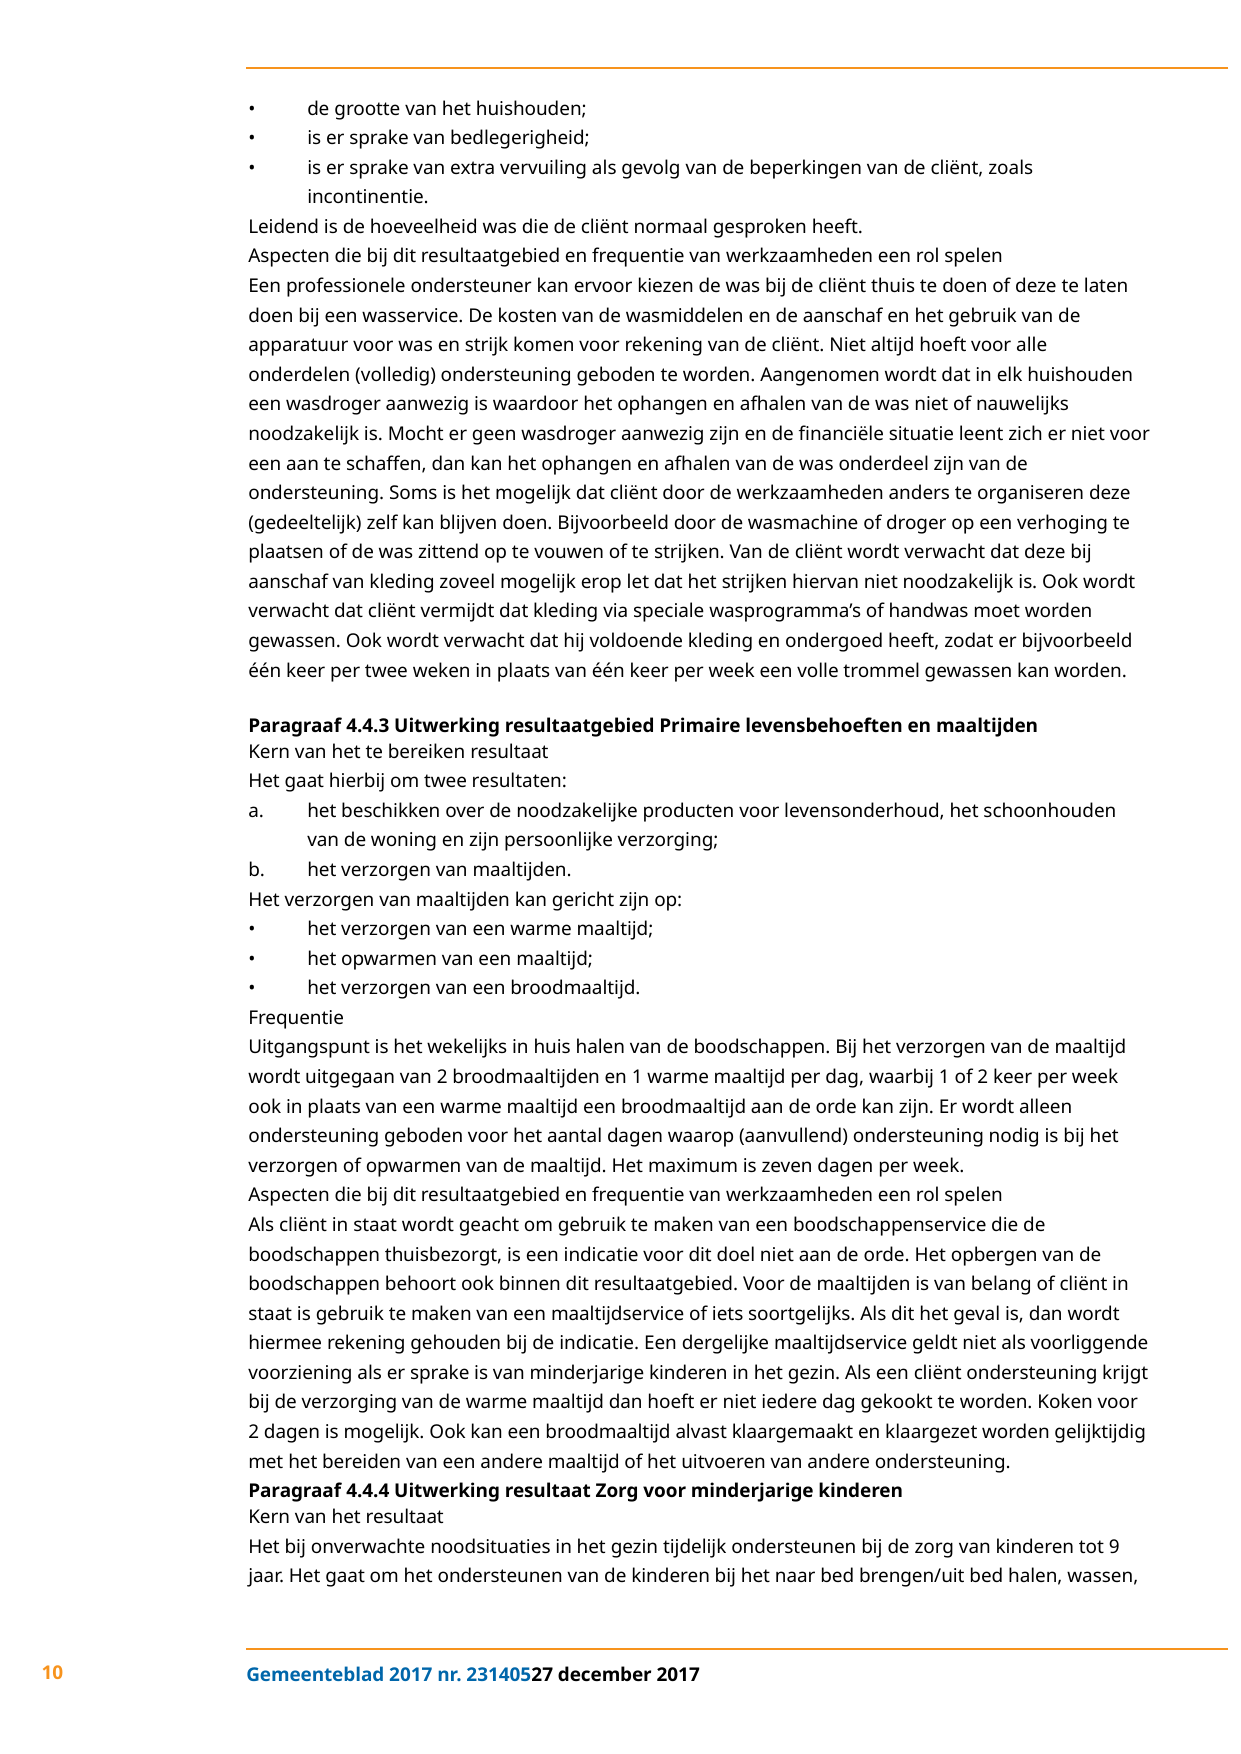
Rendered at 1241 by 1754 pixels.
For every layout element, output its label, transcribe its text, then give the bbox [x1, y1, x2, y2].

text Paragraaf 4.4.4 Uitwerking resultaat Zorg voor minderjarige kinderen [248, 1477, 1152, 1503]
list is er sprake van bedlegerigheid; [248, 124, 1152, 150]
list het beschikken over de noodzakelijke producten voor levensonderhoud, het schoonhouden van de woning en zijn persoonlijke verzorging; [248, 797, 1152, 852]
text Kern van het te bereiken resultaat [248, 738, 1152, 764]
text Kern van het resultaat [248, 1503, 1152, 1529]
text Uitgangspunt is het wekelijks in huis halen van de boodschappen. Bij het verzorgen van de maaltijd wordt uitgegaan van 2 broodmaaltijden en 1 warme maaltijd per dag, waarbij 1 of 2 keer per week ook in plaats van een warme maaltijd een broodmaaltijd aan de orde kan zijn. Er wordt alleen ondersteuning geboden voor het aantal dagen waarop (aanvullend) ondersteuning nodig is bij het verzorgen of opwarmen van de maaltijd. Het maximum is zeven dagen per week. [248, 1034, 1152, 1178]
list de grootte van het huishouden; [248, 95, 1152, 121]
list het opwarmen van een maaltijd; [248, 945, 1152, 971]
picture [41, 47, 231, 172]
text Het gaat hierbij om twee resultaten: [248, 767, 1152, 793]
text Aspecten die bij dit resultaatgebied en frequentie van werkzaamheden een rol spelen [248, 1182, 1152, 1207]
list het verzorgen van maaltijden. [248, 856, 1152, 882]
text Het verzorgen van maaltijden kan gericht zijn op: [248, 886, 1152, 912]
list het verzorgen van een broodmaaltijd. [248, 974, 1152, 1000]
text Als cliënt in staat wordt geacht om gebruik te maken van een boodschappenservice die de boodschappen thuisbezorgt, is een indicatie voor dit doel niet aan de orde. Het opbergen van de boodschappen behoort ook binnen dit resultaatgebied. Voor de maaltijden is van belang of cliënt in staat is gebruik te maken van een maaltijdservice of iets soortgelijks. Als dit het geval is, dan wordt hiermee rekening gehouden bij de indicatie. Een dergelijke maaltijdservice geldt niet als voorliggende voorziening als er sprake is van minderjarige kinderen in het gezin. Als een cliënt ondersteuning krijgt bij de verzorging van de warme maaltijd dan hoeft er niet iedere dag gekookt te worden. Koken voor 2 dagen is mogelijk. Ook kan een broodmaaltijd alvast klaargemaakt en klaargezet worden gelijktijdig met het bereiden van een andere maaltijd of het uitvoeren van andere ondersteuning. [248, 1211, 1152, 1474]
text Een professionele ondersteuner kan ervoor kiezen de was bij de cliënt thuis te doen of deze te laten doen bij een wasservice. De kosten van de wasmiddelen en de aanschaf en het gebruik van de apparatuur voor was en strijk komen voor rekening van de cliënt. Niet altijd hoeft voor alle onderdelen (volledig) ondersteuning geboden te worden. Aangenomen wordt dat in elk huishouden een wasdroger aanwezig is waardoor het ophangen en afhalen van de was niet of nauwelijks noodzakelijk is. Mocht er geen wasdroger aanwezig zijn en de financiële situatie leent zich er niet voor een aan te schaffen, dan kan het ophangen en afhalen van de was onderdeel zijn van de ondersteuning. Soms is het mogelijk dat cliënt door de werkzaamheden anders te organiseren deze (gedeeltelijk) zelf kan blijven doen. Bijvoorbeeld door de wasmachine of droger op een verhoging te plaatsen of de was zittend op te vouwen of te strijken. Van de cliënt wordt verwacht dat deze bij aanschaf van kleding zoveel mogelijk erop let dat het strijken hiervan niet noodzakelijk is. Ook wordt verwacht dat cliënt vermijdt dat kleding via speciale wasprogramma’s of handwas moet worden gewassen. Ook wordt verwacht dat hij voldoende kleding en ondergoed heeft, zodat er bijvoorbeeld één keer per twee weken in plaats van één keer per week een volle trommel gewassen kan worden. [248, 272, 1152, 683]
list het verzorgen van een warme maaltijd; [248, 915, 1152, 941]
text Paragraaf 4.4.3 Uitwerking resultaatgebied Primaire levensbehoeften en maaltijden [248, 712, 1152, 738]
text Frequentie [248, 1004, 1152, 1030]
text Leidend is de hoeveelheid was die de cliënt normaal gesproken heeft. [248, 213, 1152, 239]
text Het bij onverwachte noodsituaties in het gezin tijdelijk ondersteunen bij de zorg van kinderen tot 9 jaar. Het gaat om het ondersteunen van de kinderen bij het naar bed brengen/uit bed halen, wassen, [248, 1533, 1152, 1588]
text Aspecten die bij dit resultaatgebied en frequentie van werkzaamheden een rol spelen [248, 243, 1152, 268]
list is er sprake van extra vervuiling als gevolg van de beperkingen van de cliënt, zoals incontinentie. [248, 154, 1152, 209]
